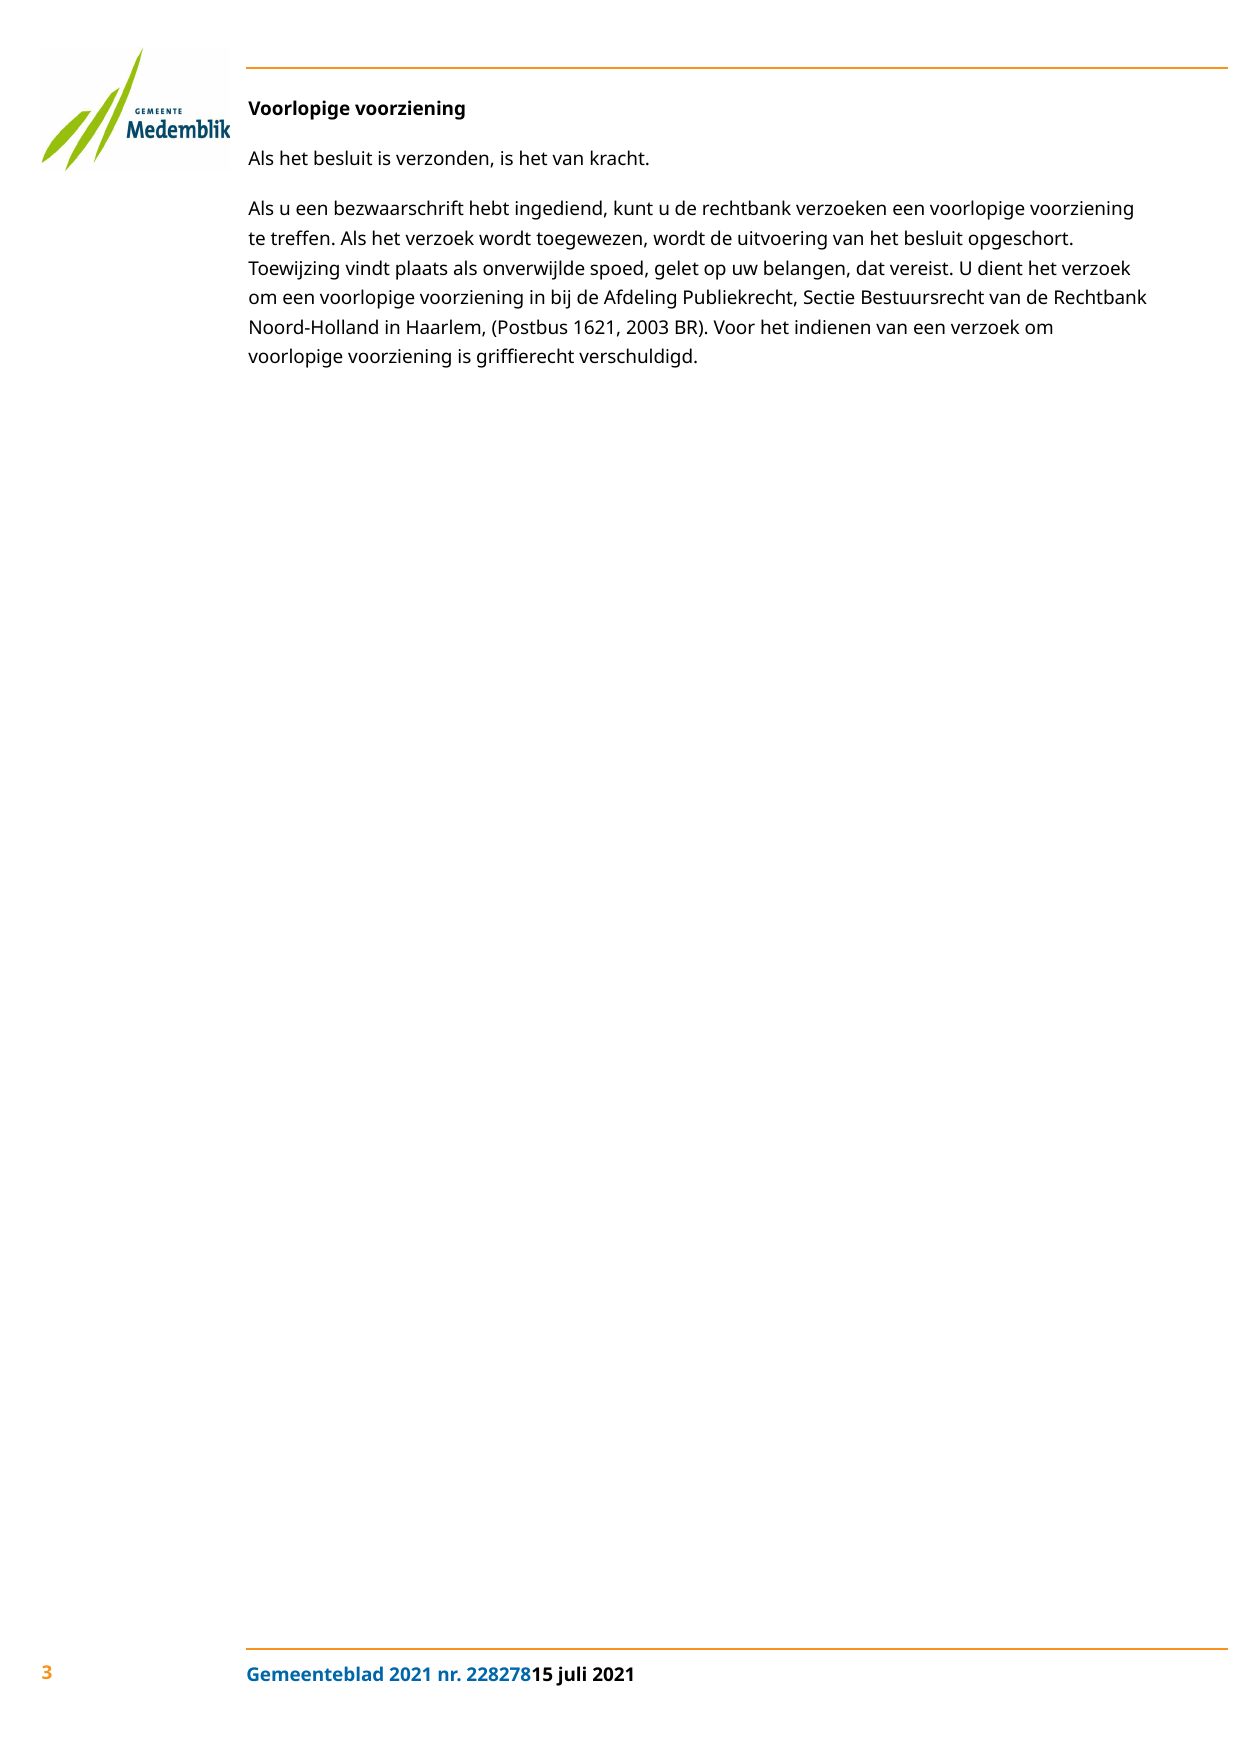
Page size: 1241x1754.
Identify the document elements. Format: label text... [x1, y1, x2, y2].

text Voorlopige voorziening [248, 95, 1152, 121]
text Als het besluit is verzonden, is het van kracht. [248, 145, 1152, 171]
text Als u een bezwaarschrift hebt ingediend, kunt u de rechtbank verzoeken een voorlopige voorziening te treffen. Als het verzoek wordt toegewezen, wordt de uitvoering van het besluit opgeschort. Toewijzing vindt plaats als onverwijlde spoed, gelet op uw belangen, dat vereist. U dient het verzoek om een voorlopige voorziening in bij de Afdeling Publiekrecht, Sectie Bestuursrecht van de Rechtbank Noord-Holland in Haarlem, (Postbus 1621, 2003 BR). Voor het indienen van een verzoek om voorlopige voorziening is griffierecht verschuldigd. [248, 196, 1152, 369]
picture [41, 47, 231, 172]
